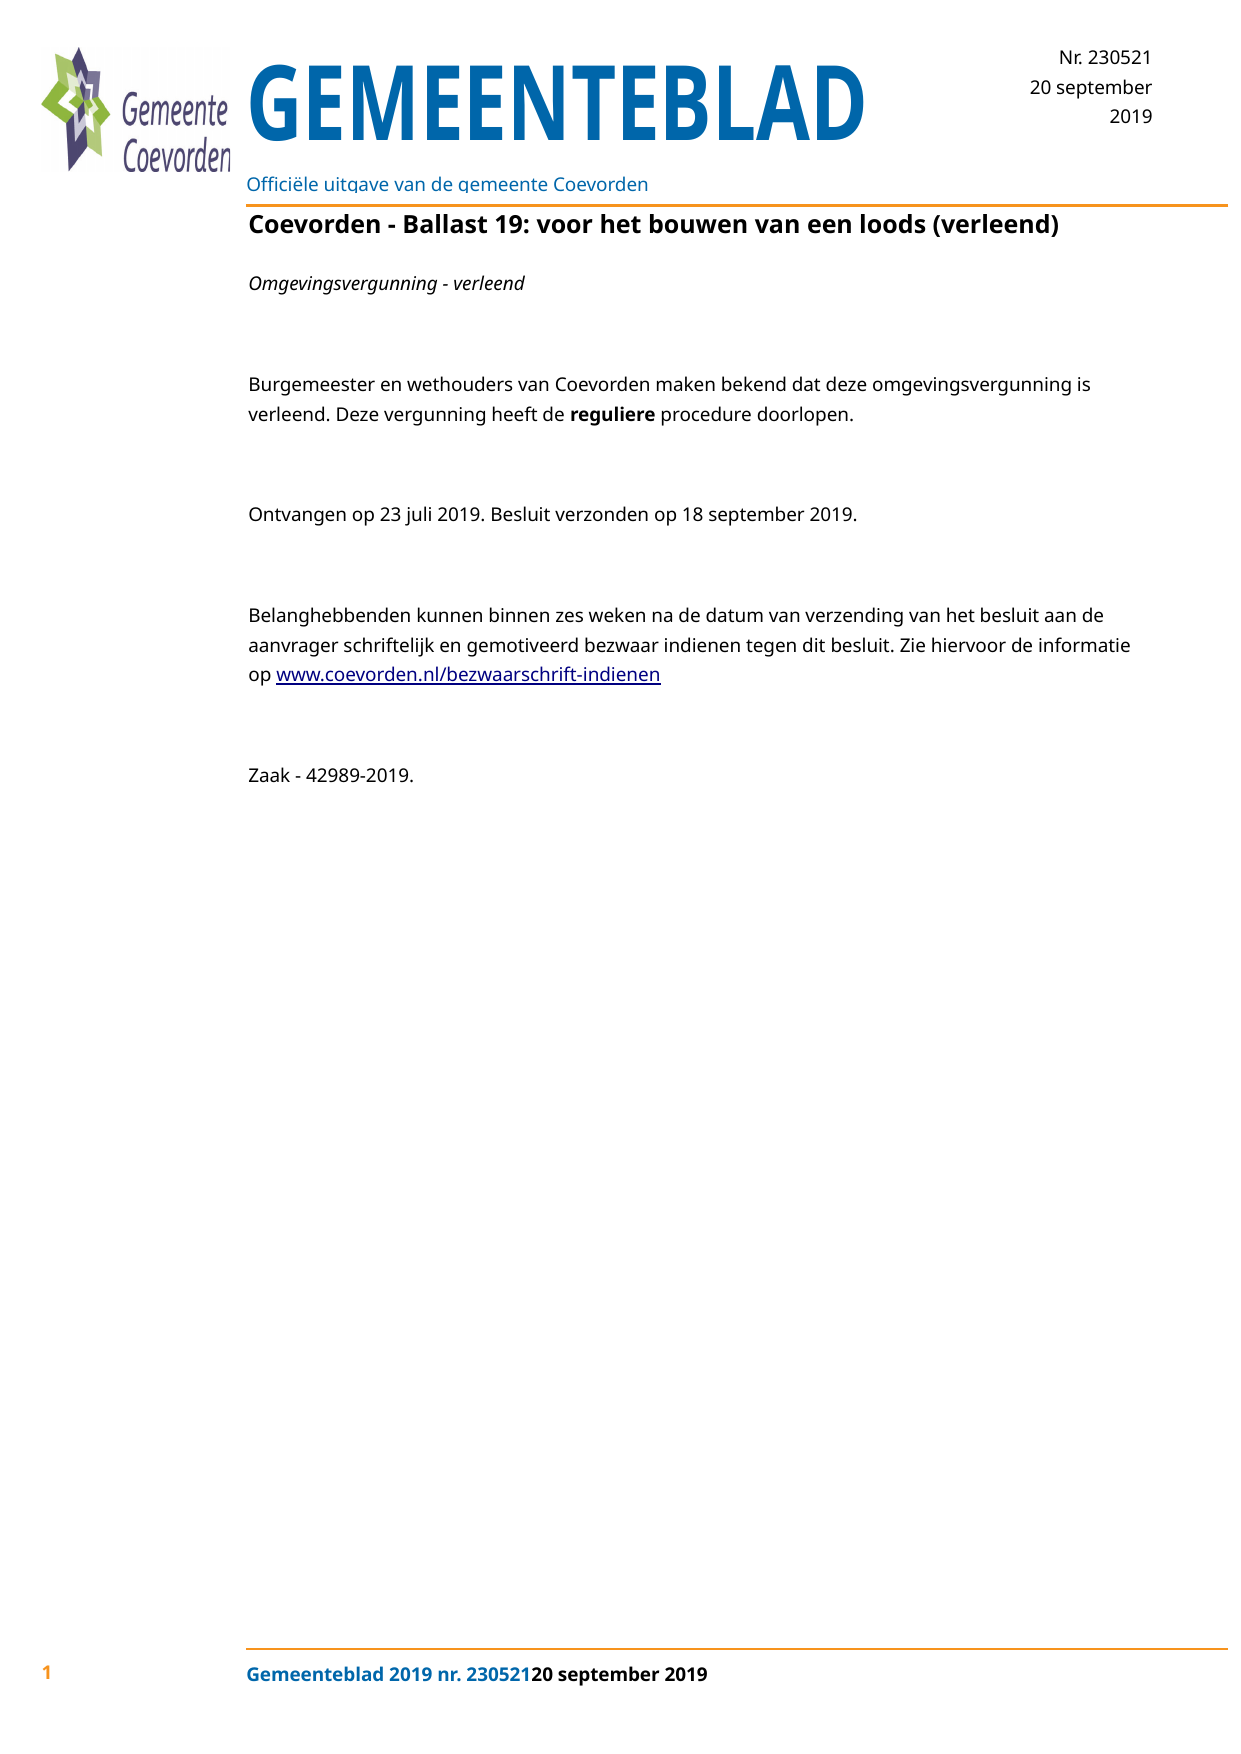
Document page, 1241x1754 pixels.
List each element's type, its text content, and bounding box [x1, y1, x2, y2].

text Ontvangen op 23 juli 2019. Besluit verzonden op 18 september 2019. [248, 502, 1152, 527]
text Burgemeester en wethouders van Coevorden maken bekend dat deze omgevingsvergunning is verleend. Deze vergunning heeft de reguliere procedure doorlopen. [248, 371, 1152, 426]
text Omgevingsvergunning - verleend [248, 270, 1152, 296]
text Zaak - 42989-2019. [248, 762, 1152, 788]
text Belanghebbenden kunnen binnen zes weken na de datum van verzending van het besluit aan de aanvrager schriftelijk en gemotiveerd bezwaar indienen tegen dit besluit. Zie hiervoor de informatie op www.coevorden.nl/bezwaarschrift-indienen [248, 602, 1152, 687]
text Coevorden - Ballast 19: voor het bouwen van een loods (verleend) [248, 207, 1152, 241]
picture [41, 47, 231, 172]
